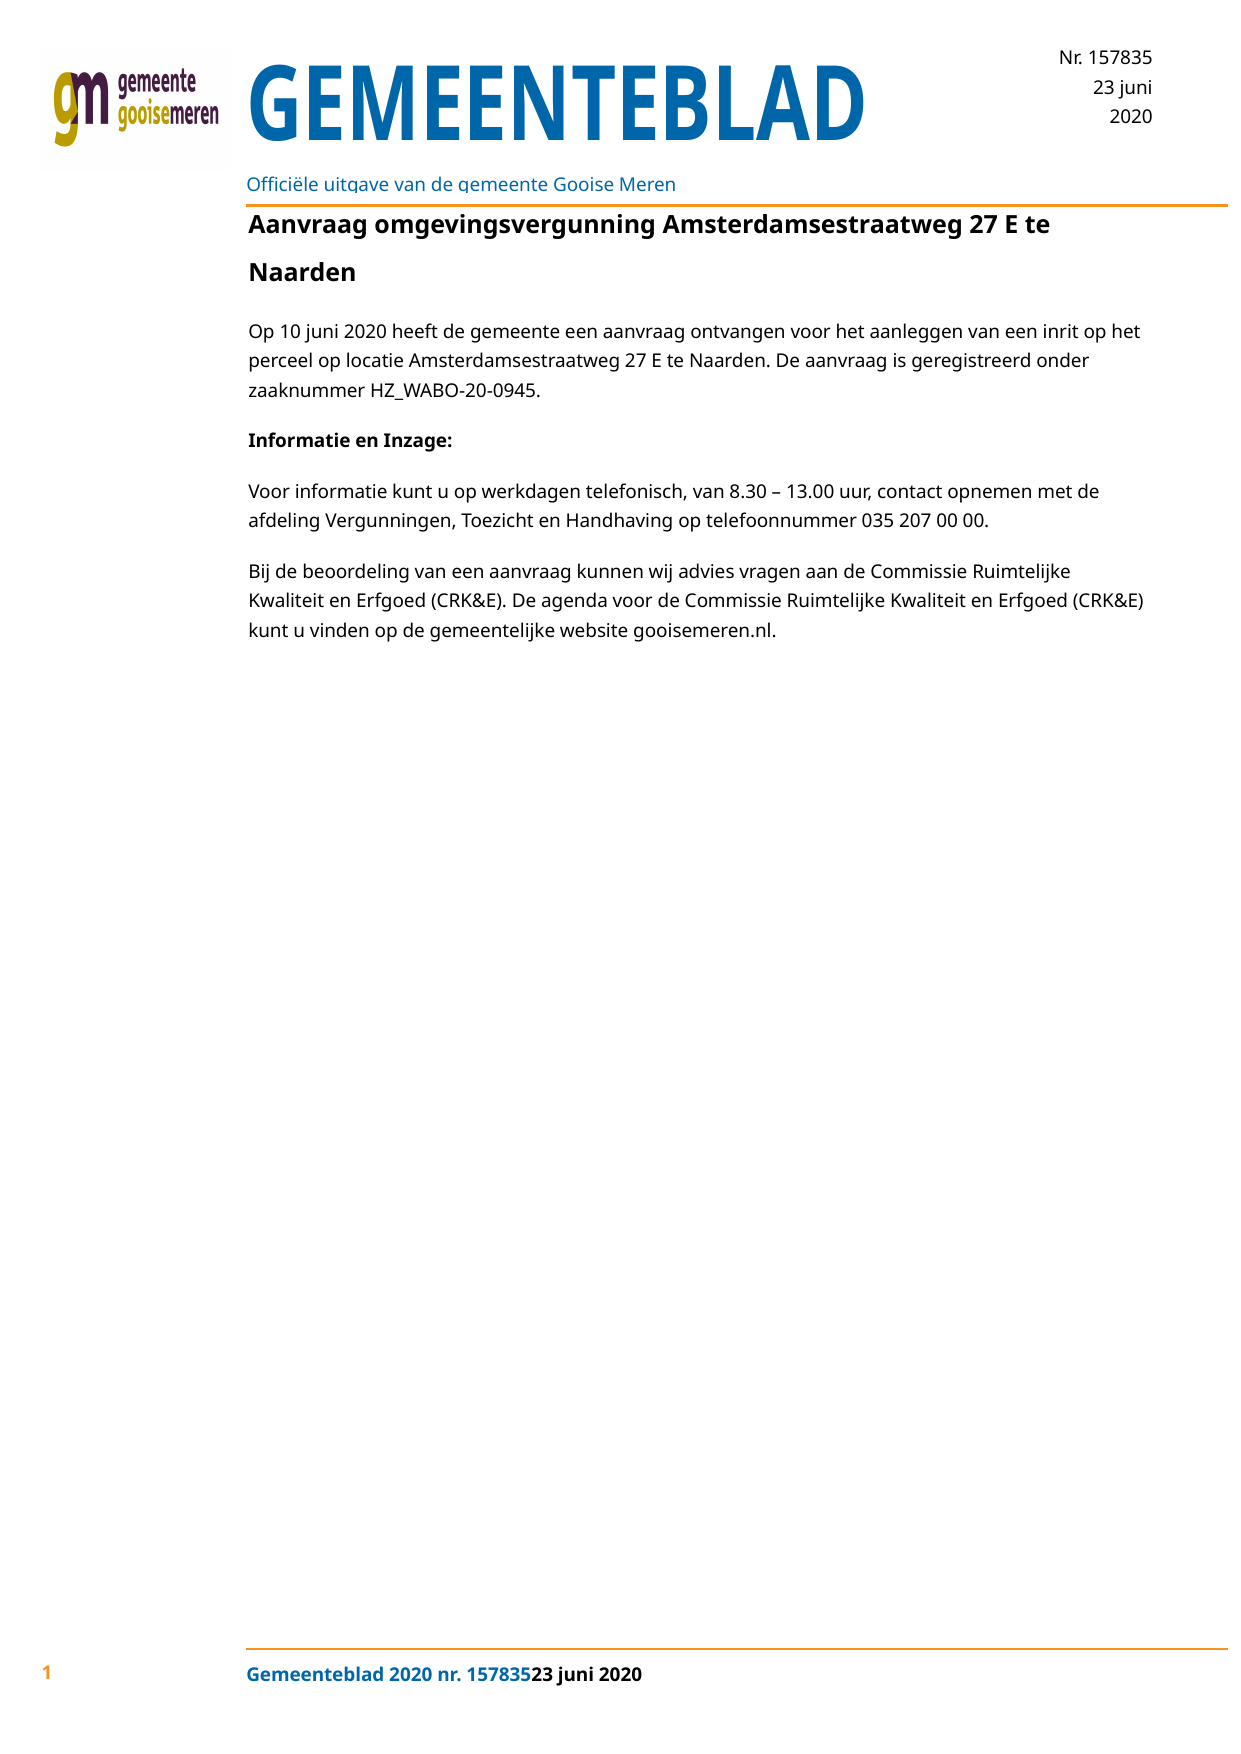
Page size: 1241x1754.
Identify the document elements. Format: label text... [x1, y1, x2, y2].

text Informatie en Inzage: [248, 427, 1152, 453]
text Aanvraag omgevingsvergunning Amsterdamsestraatweg 27 E te Naarden [248, 207, 1152, 288]
text Bij de beoordeling van een aanvraag kunnen wij advies vragen aan de Commissie Ruimtelijke Kwaliteit en Erfgoed (CRK&E). De agenda voor de Commissie Ruimtelijke Kwaliteit en Erfgoed (CRK&E) kunt u vinden op de gemeentelijke website gooisemeren.nl. [248, 558, 1152, 643]
text Voor informatie kunt u op werkdagen telefonisch, van 8.30 – 13.00 uur, contact opnemen met de afdeling Vergunningen, Toezicht en Handhaving op telefoonnummer 035 207 00 00. [248, 478, 1152, 533]
text Op 10 juni 2020 heeft de gemeente een aanvraag ontvangen voor het aanleggen van een inrit op het perceel op locatie Amsterdamsestraatweg 27 E te Naarden. De aanvraag is geregistreerd onder zaaknummer HZ_WABO-20-0945. [248, 318, 1152, 403]
picture [41, 47, 231, 172]
